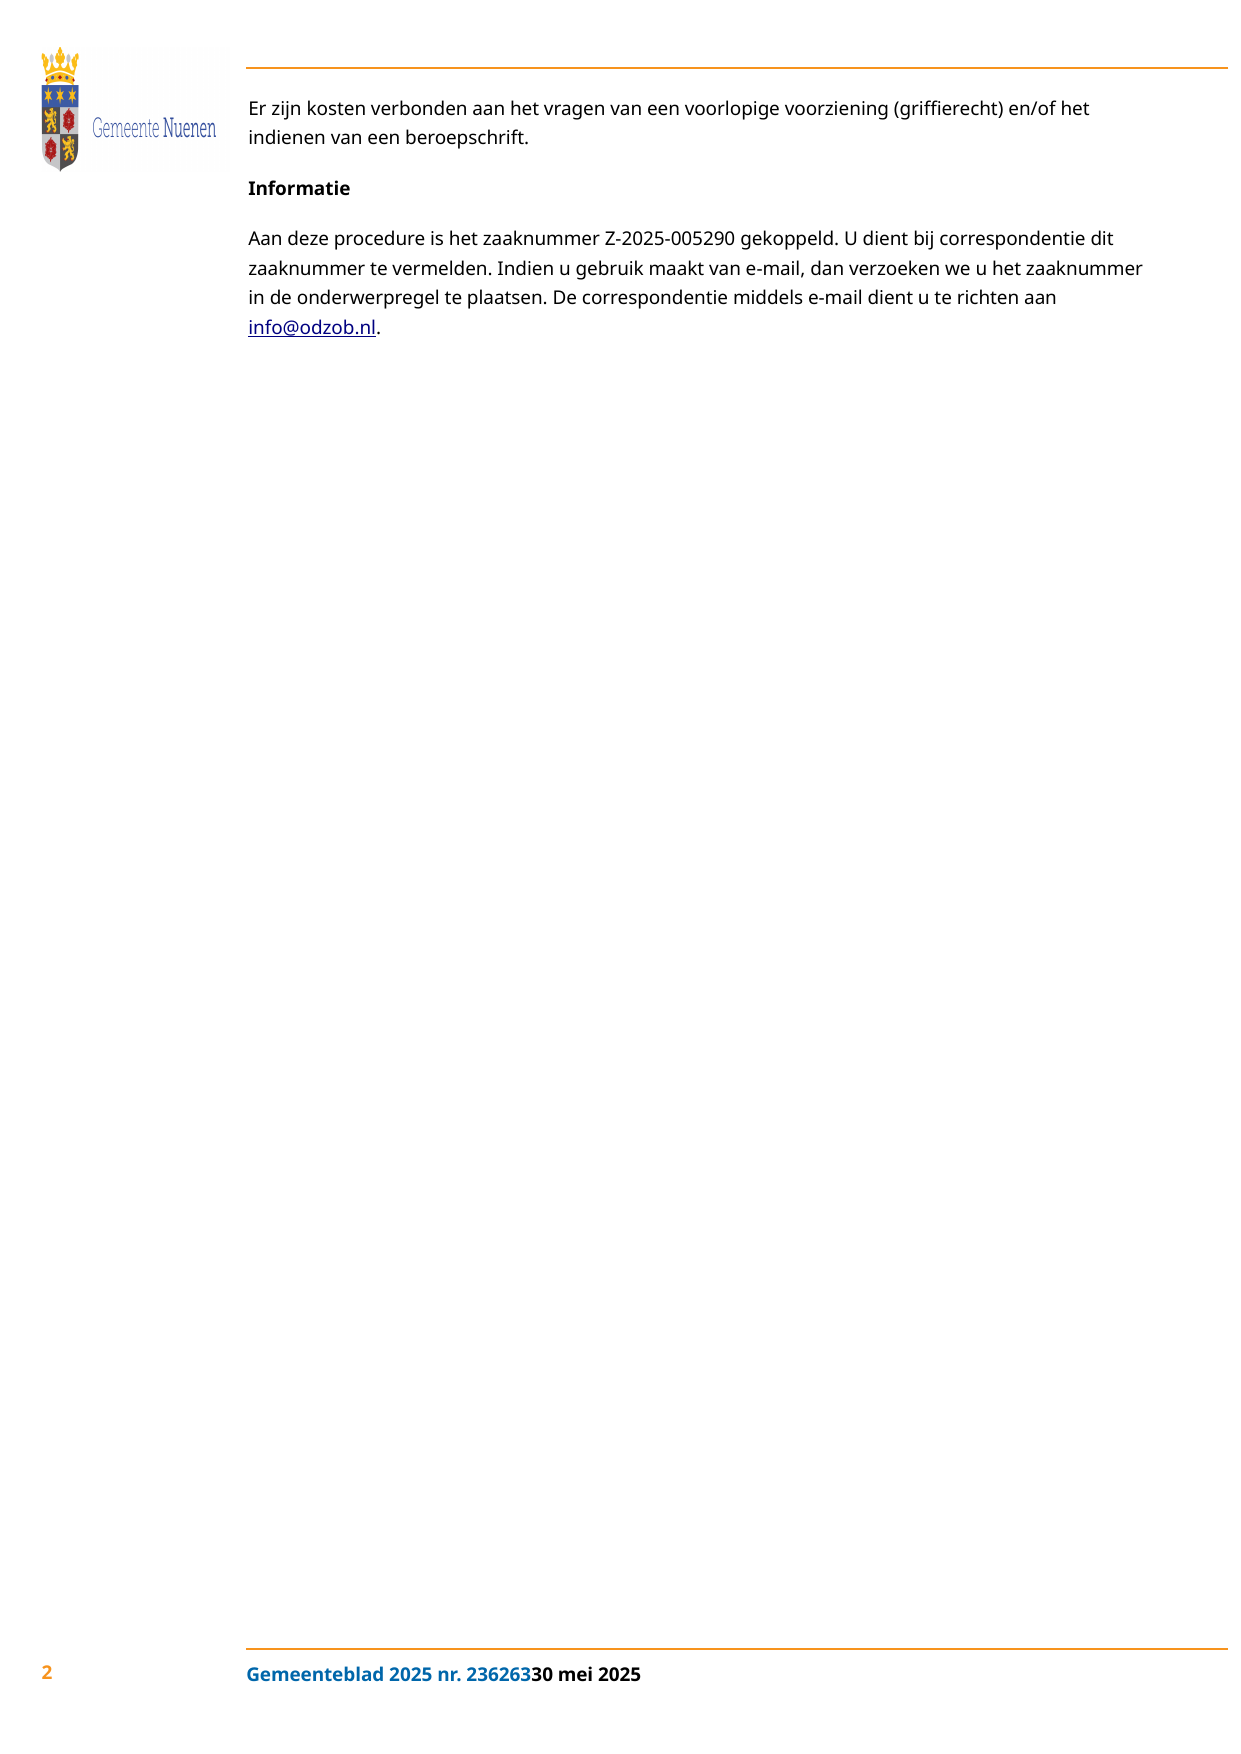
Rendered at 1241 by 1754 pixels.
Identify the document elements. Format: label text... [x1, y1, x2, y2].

picture [41, 47, 231, 172]
text Informatie [248, 175, 1152, 201]
text Er zijn kosten verbonden aan het vragen van een voorlopige voorziening (griffierecht) en/of het indienen van een beroepschrift. [248, 95, 1152, 150]
text Aan deze procedure is het zaaknummer Z-2025-005290 gekoppeld. U dient bij correspondentie dit zaaknummer te vermelden. Indien u gebruik maakt van e-mail, dan verzoeken we u het zaaknummer in de onderwerpregel te plaatsen. De correspondentie middels e-mail dient u te richten aan info@odzob.nl. [248, 225, 1152, 340]
